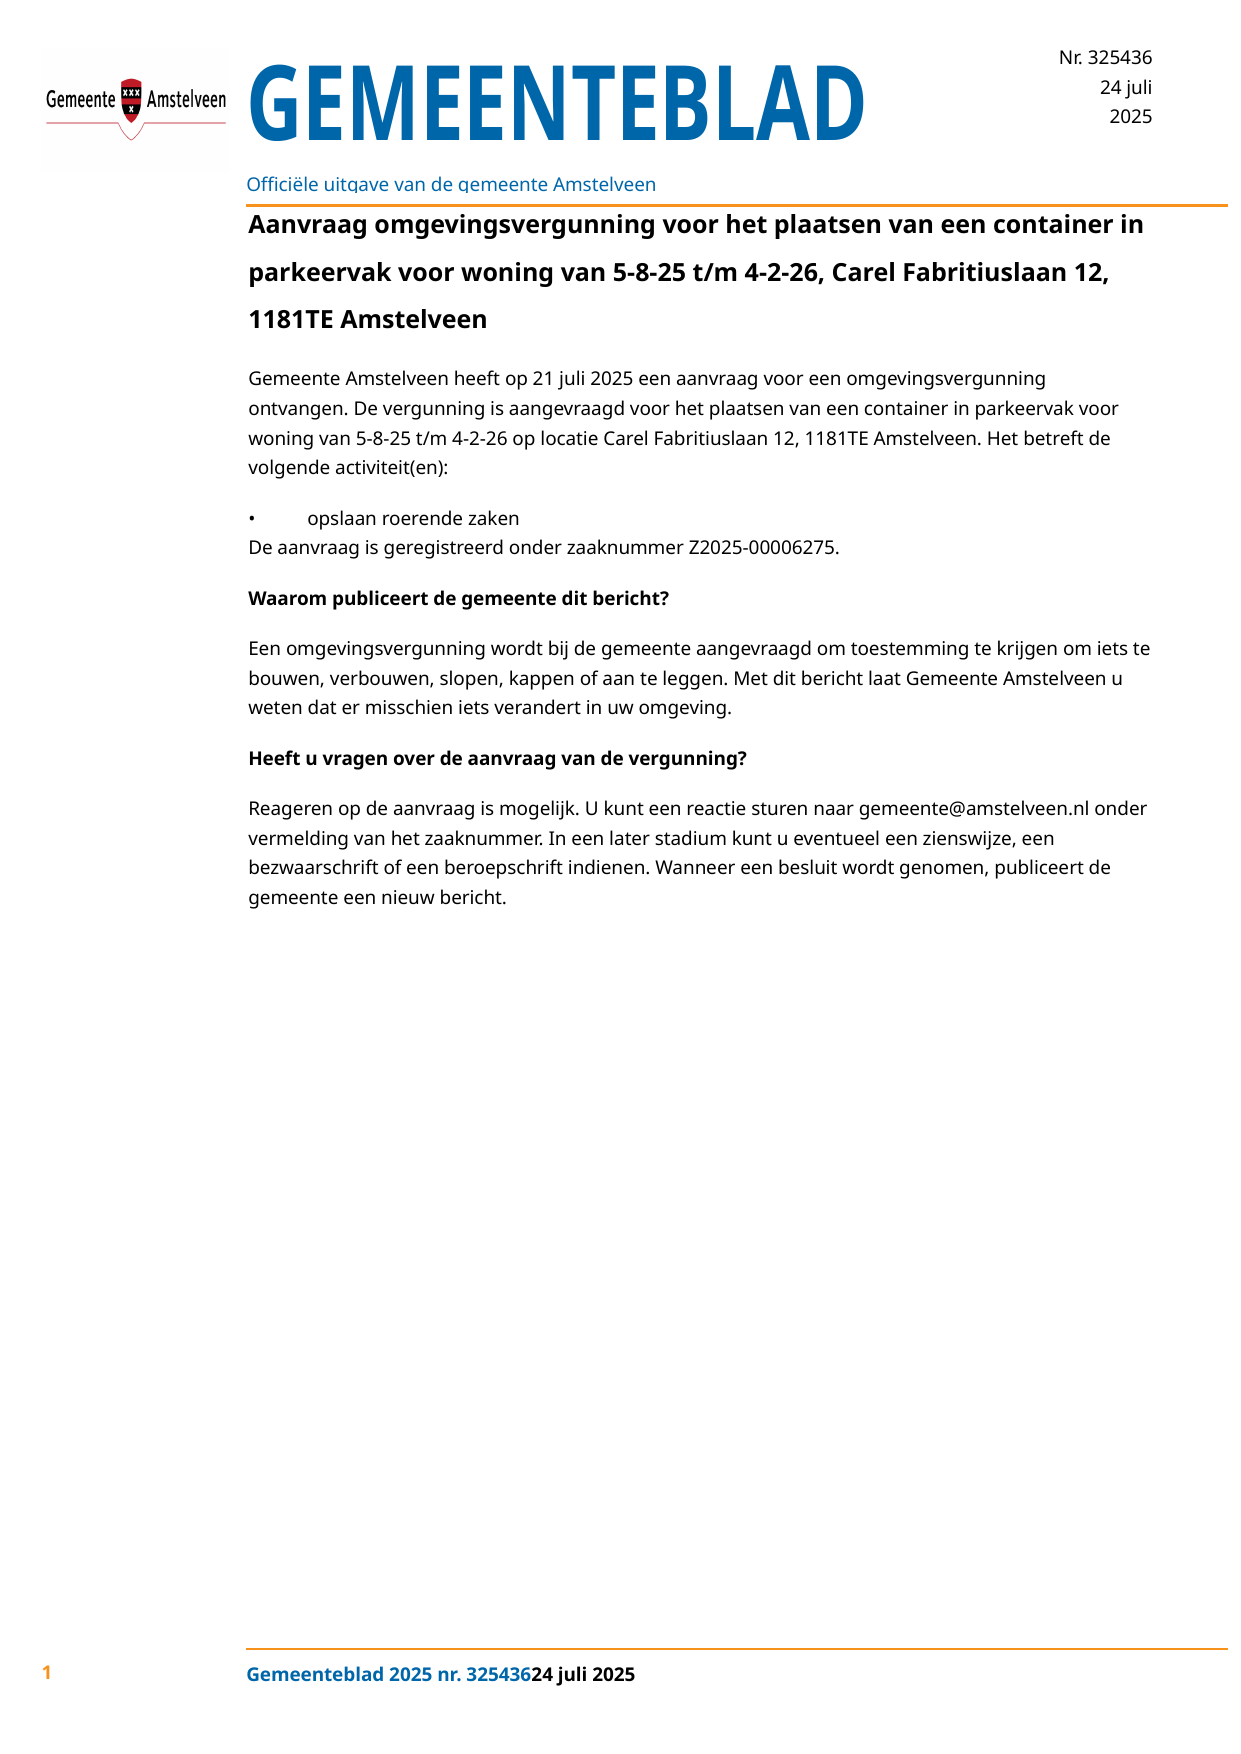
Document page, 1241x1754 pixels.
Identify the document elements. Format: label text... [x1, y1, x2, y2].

text Waarom publiceert de gemeente dit bericht? [248, 585, 1152, 610]
text De aanvraag is geregistreerd onder zaaknummer Z2025-00006275. [248, 534, 1152, 560]
text Een omgevingsvergunning wordt bij de gemeente aangevraagd om toestemming te krijgen om iets te bouwen, verbouwen, slopen, kappen of aan te leggen. Met dit bericht laat Gemeente Amstelveen u weten dat er misschien iets verandert in uw omgeving. [248, 635, 1152, 720]
text Heeft u vragen over de aanvraag van de vergunning? [248, 745, 1152, 770]
text Aanvraag omgevingsvergunning voor het plaatsen van een container in parkeervak voor woning van 5-8-25 t/m 4-2-26, Carel Fabritiuslaan 12, 1181TE Amstelveen [248, 207, 1152, 336]
list opslaan roerende zaken [248, 505, 1152, 530]
picture [41, 47, 231, 172]
text Reageren op de aanvraag is mogelijk. U kunt een reactie sturen naar gemeente@amstelveen.nl onder vermelding van het zaaknummer. In een later stadium kunt u eventueel een zienswijze, een bezwaarschrift of een beroepschrift indienen. Wanneer een besluit wordt genomen, publiceert de gemeente een nieuw bericht. [248, 795, 1152, 909]
text Gemeente Amstelveen heeft op 21 juli 2025 een aanvraag voor een omgevingsvergunning ontvangen. De vergunning is aangevraagd voor het plaatsen van een container in parkeervak voor woning van 5-8-25 t/m 4-2-26 op locatie Carel Fabritiuslaan 12, 1181TE Amstelveen. Het betreft de volgende activiteit(en): [248, 366, 1152, 480]
